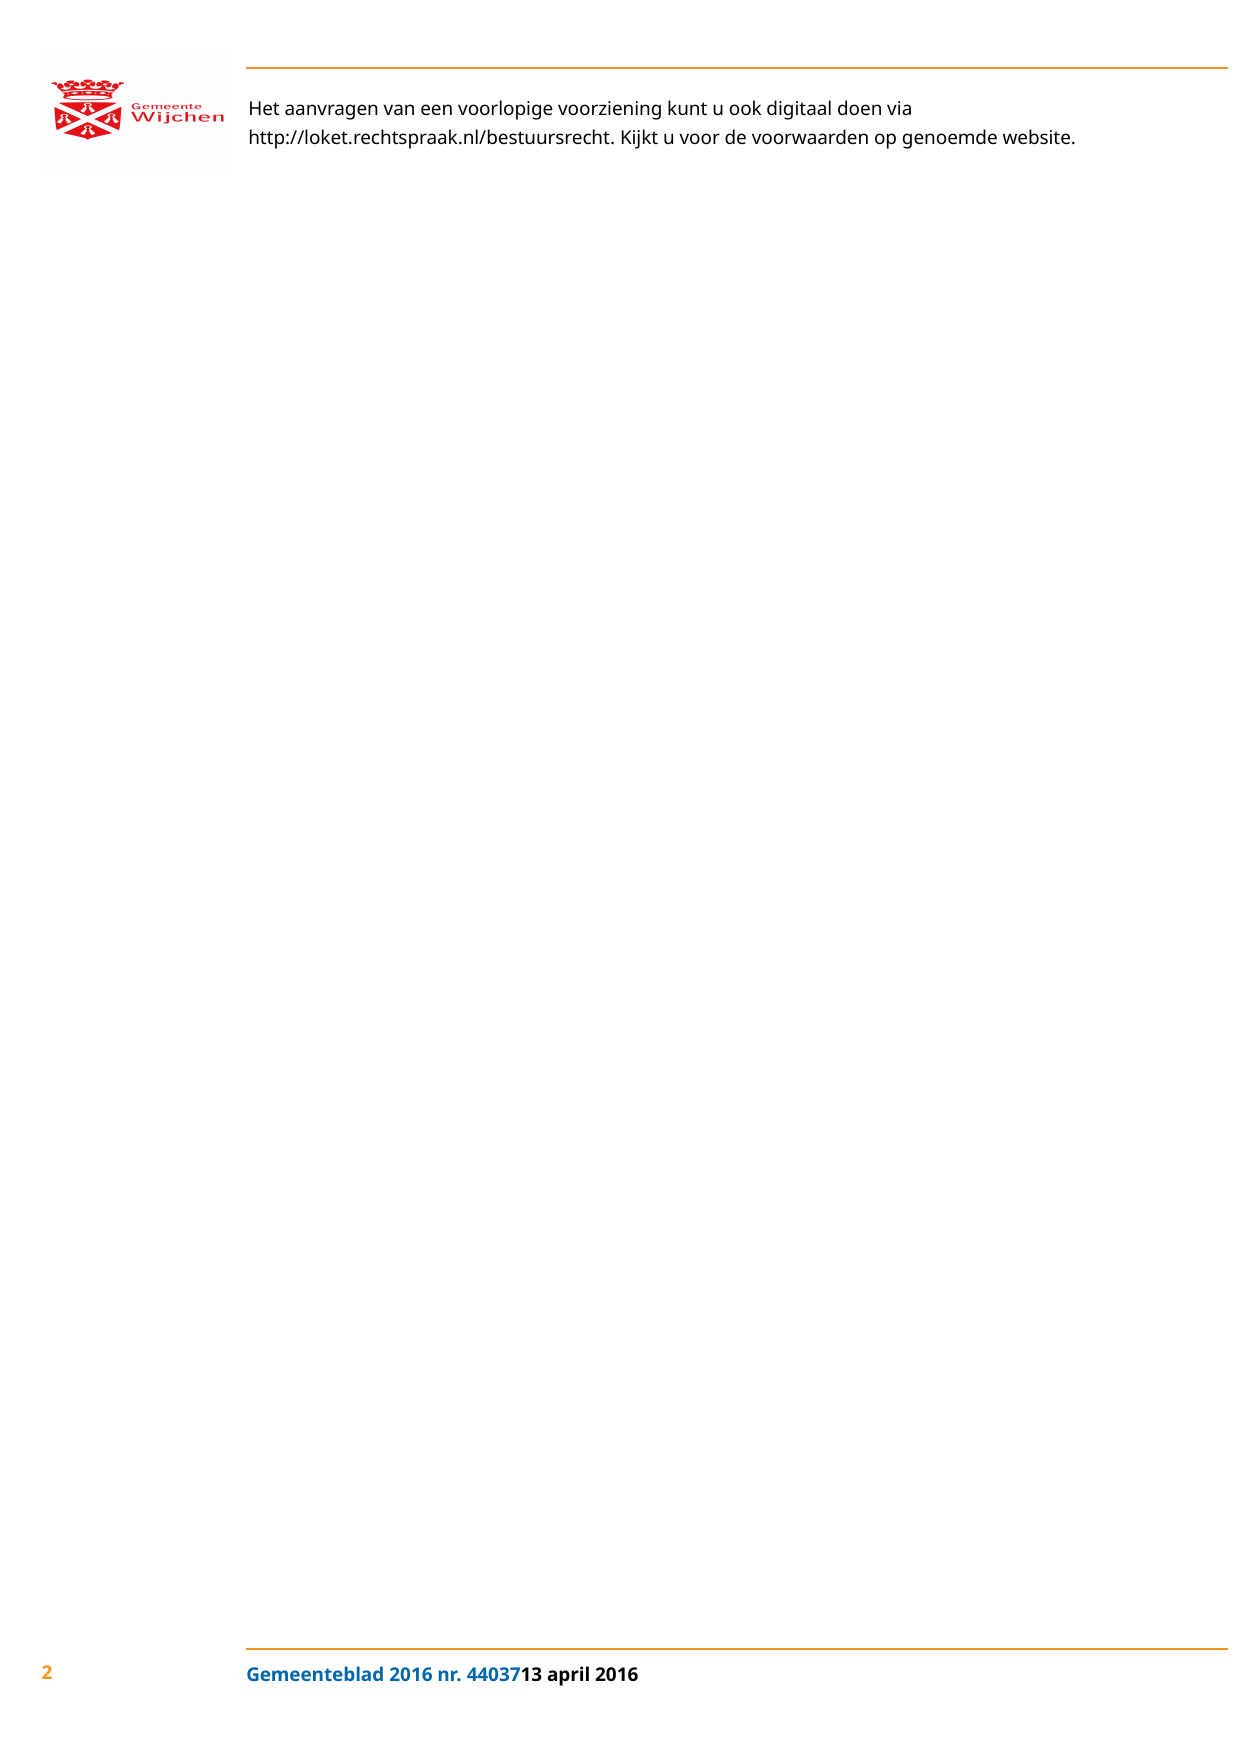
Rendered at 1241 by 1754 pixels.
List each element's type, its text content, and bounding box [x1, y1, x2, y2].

text Het aanvragen van een voorlopige voorziening kunt u ook digitaal doen via http://loket.rechtspraak.nl/bestuursrecht. Kijkt u voor de voorwaarden op genoemde website. [248, 95, 1152, 150]
picture [41, 47, 231, 172]
